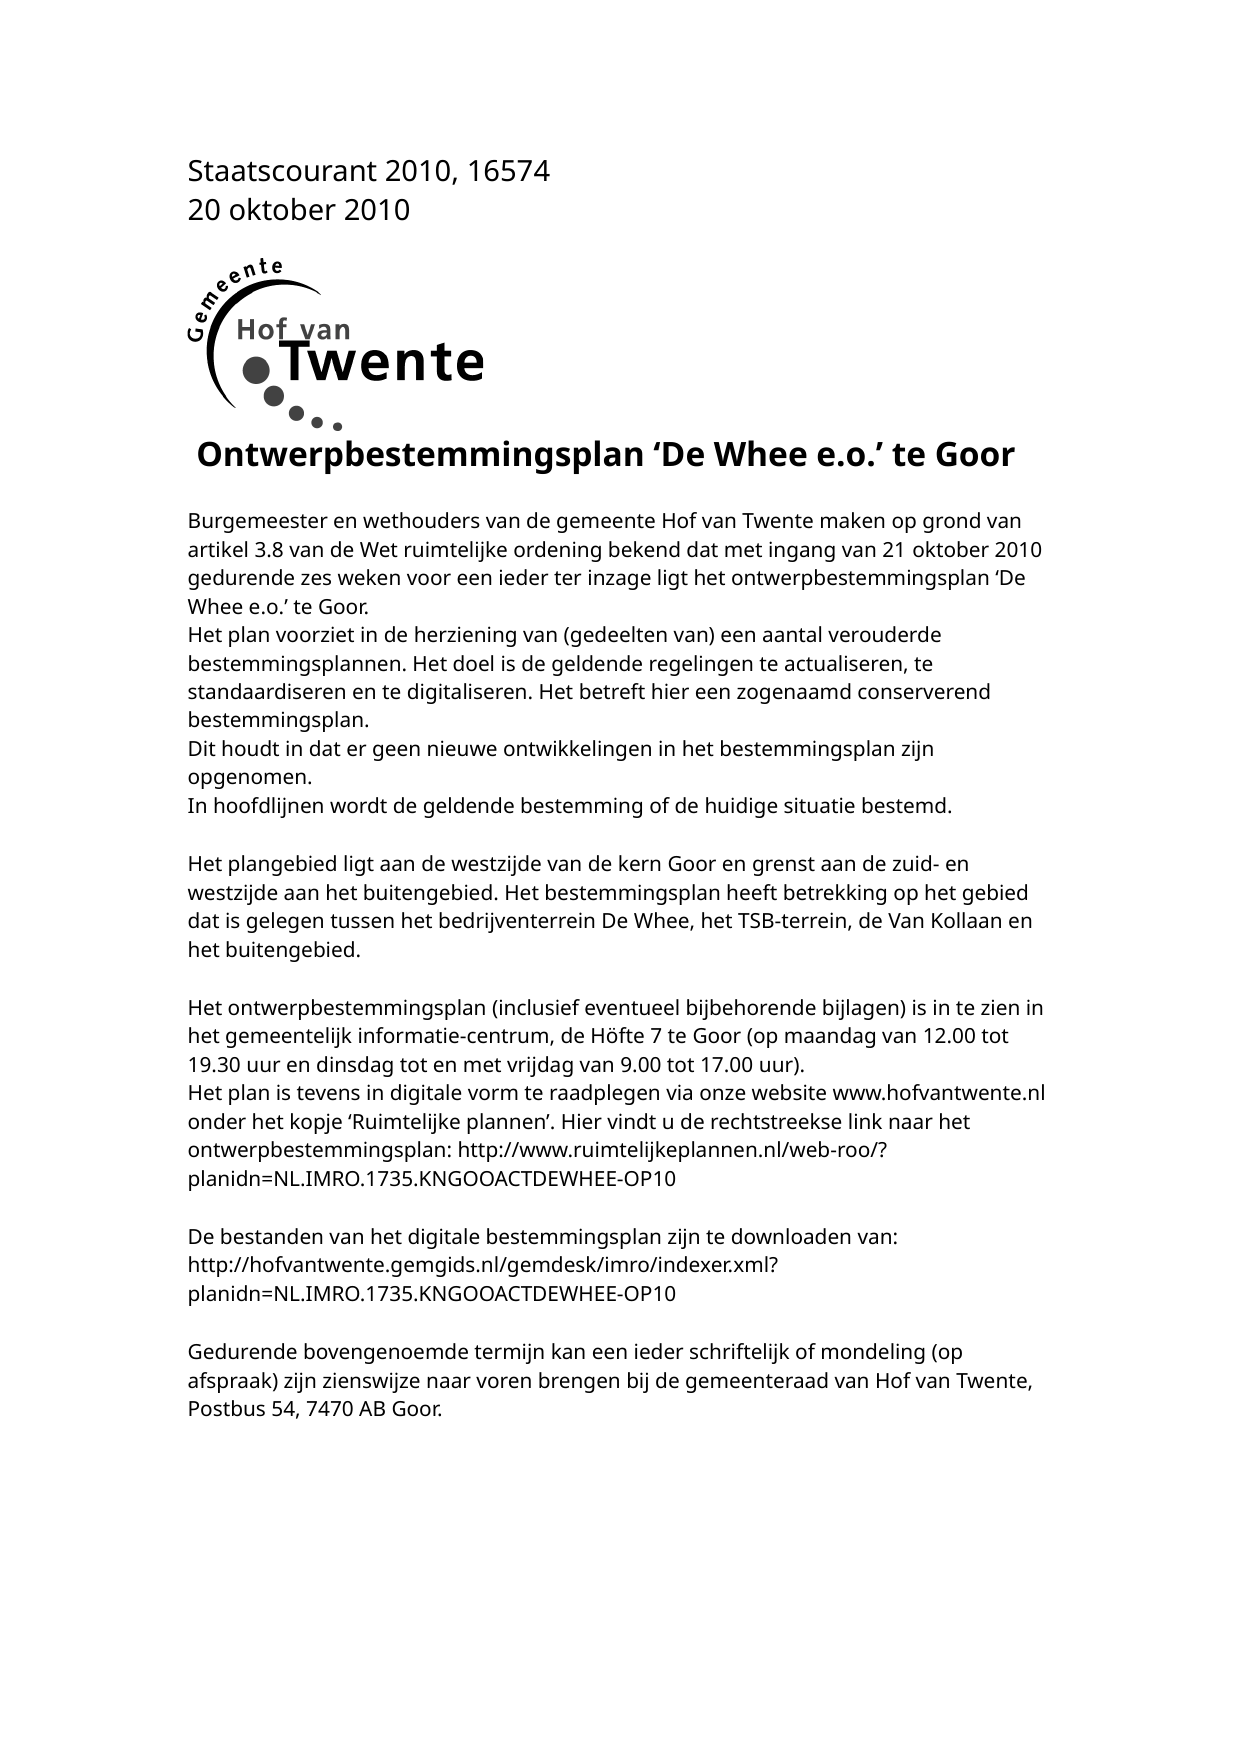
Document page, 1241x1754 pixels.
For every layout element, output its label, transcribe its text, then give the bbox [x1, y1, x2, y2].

text Staatscourant 2010, 16574 [187, 150, 1053, 190]
text Het plan voorziet in de herziening van (gedeelten van) een aantal verouderde bestemmingsplannen. Het doel is de geldende regelingen te actualiseren, te standaardiseren en te digitaliseren. Het betreft hier een zogenaamd conserverend bestemmingsplan. [187, 620, 1053, 734]
text Burgemeester en wethouders van de gemeente Hof van Twente maken op grond van artikel 3.8 van de Wet ruimtelijke ordening bekend dat met ingang van 21 oktober 2010 gedurende zes weken voor een ieder ter inzage ligt het ontwerpbestemmingsplan ‘De Whee e.o.’ te Goor. [187, 507, 1053, 620]
text Dit houdt in dat er geen nieuwe ontwikkelingen in het bestemmingsplan zijn opgenomen. [187, 734, 1053, 791]
text 20 oktober 2010 [187, 190, 1053, 229]
picture [187, 258, 484, 431]
text Gedurende bovengenoemde termijn kan een ieder schriftelijk of mondeling (op afspraak) zijn zienswijze naar voren brengen bij de gemeenteraad van Hof van Twente, Postbus 54, 7470 AB Goor. [187, 1337, 1053, 1423]
subtitle Ontwerpbestemmingsplan ‘De Whee e.o.’ te Goor [187, 271, 1053, 477]
text De bestanden van het digitale bestemmingsplan zijn te downloaden van: http://hofvantwente.gemgids.nl/gemdesk/imro/indexer.xml?planidn=NL.IMRO.1735.KNGOOACTDEWHEE-OP10 [187, 1222, 1053, 1307]
text Het ontwerpbestemmingsplan (inclusief eventueel bijbehorende bijlagen) is in te zien in het gemeentelijk informatie-centrum, de Höfte 7 te Goor (op maandag van 12.00 tot 19.30 uur en dinsdag tot en met vrijdag van 9.00 tot 17.00 uur). [187, 993, 1053, 1078]
text Het plangebied ligt aan de westzijde van de kern Goor en grenst aan de zuid- en westzijde aan het buitengebied. Het bestemmingsplan heeft betrekking op het gebied dat is gelegen tussen het bedrijventerrein De Whee, het TSB-terrein, de Van Kollaan en het buitengebied. [187, 849, 1053, 963]
text In hoofdlijnen wordt de geldende bestemming of de huidige situatie bestemd. [187, 791, 1053, 819]
text Het plan is tevens in digitale vorm te raadplegen via onze website www.hofvantwente.nl onder het kopje ‘Ruimtelijke plannen’. Hier vindt u de rechtstreekse link naar het ontwerpbestemmingsplan: http://www.ruimtelijkeplannen.nl/web-roo/?planidn=NL.IMRO.1735.KNGOOACTDEWHEE-OP10 [187, 1078, 1053, 1192]
